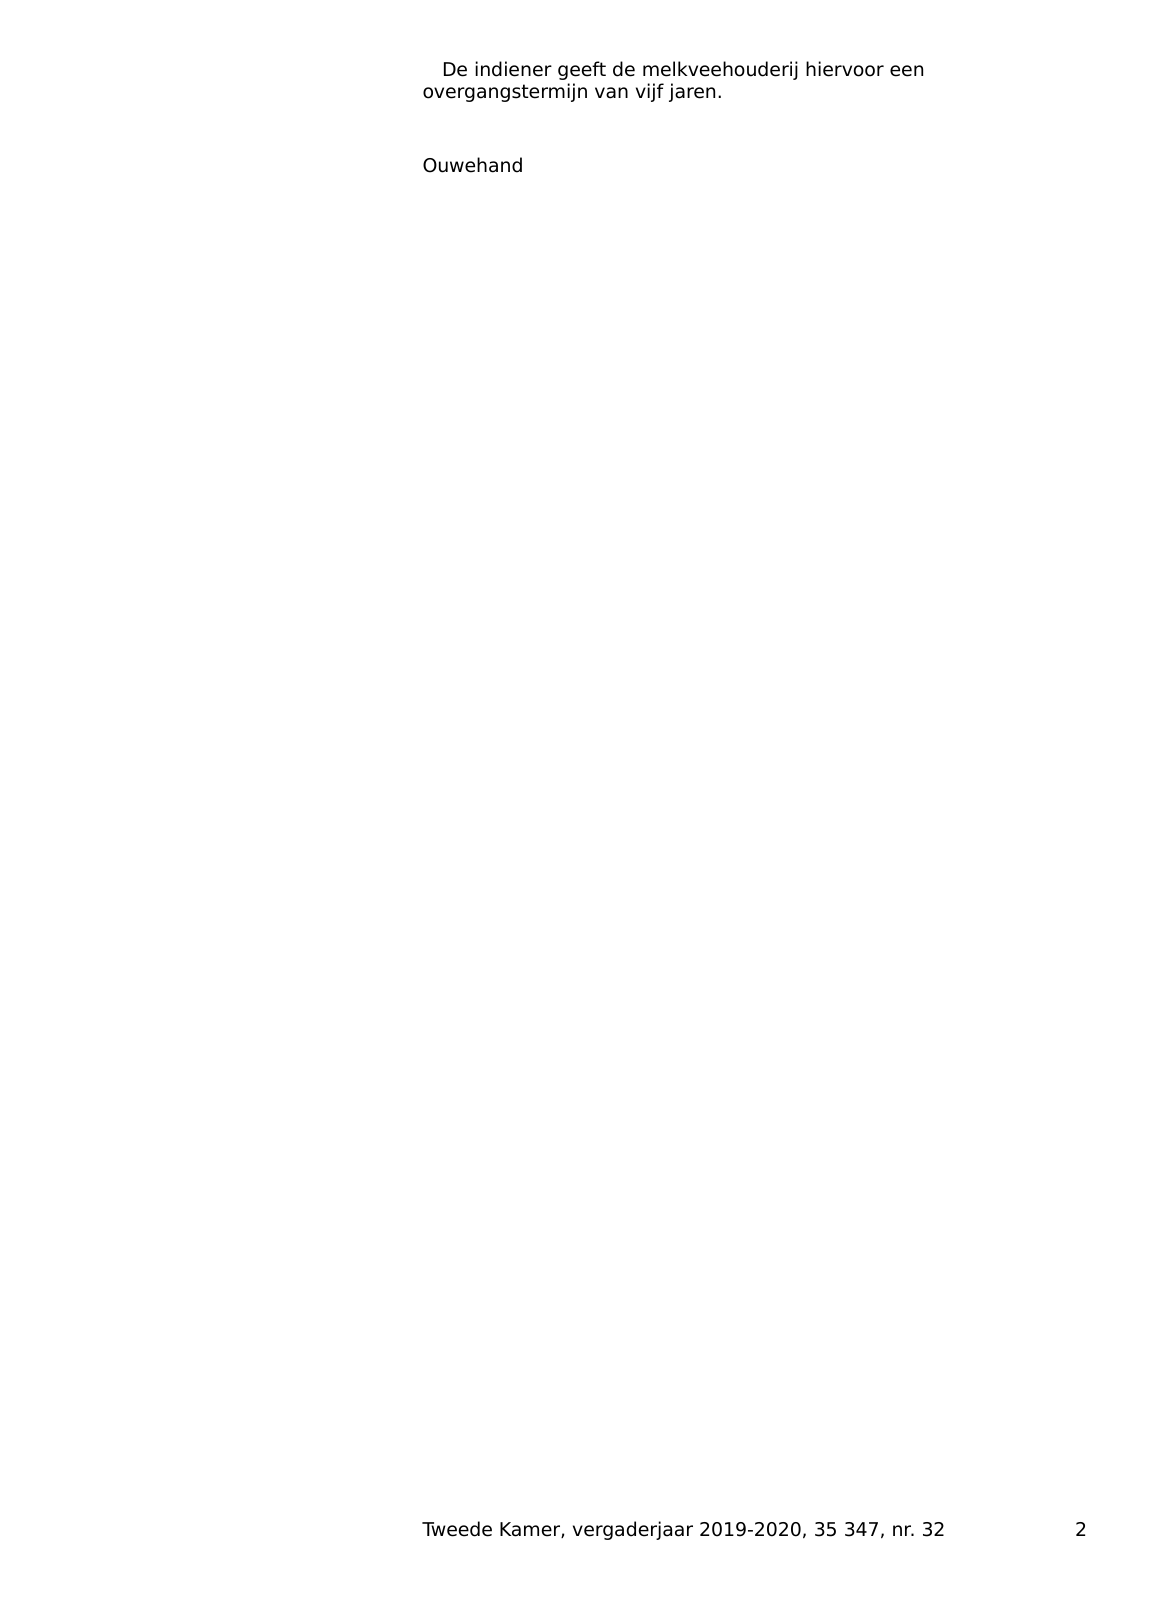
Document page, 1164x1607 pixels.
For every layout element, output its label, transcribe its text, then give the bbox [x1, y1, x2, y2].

text De indiener geeft de melkveehouderij hiervoor een overgangstermijn van vijf jaren. [422, 59, 1087, 103]
text Ouwehand [422, 133, 1087, 177]
